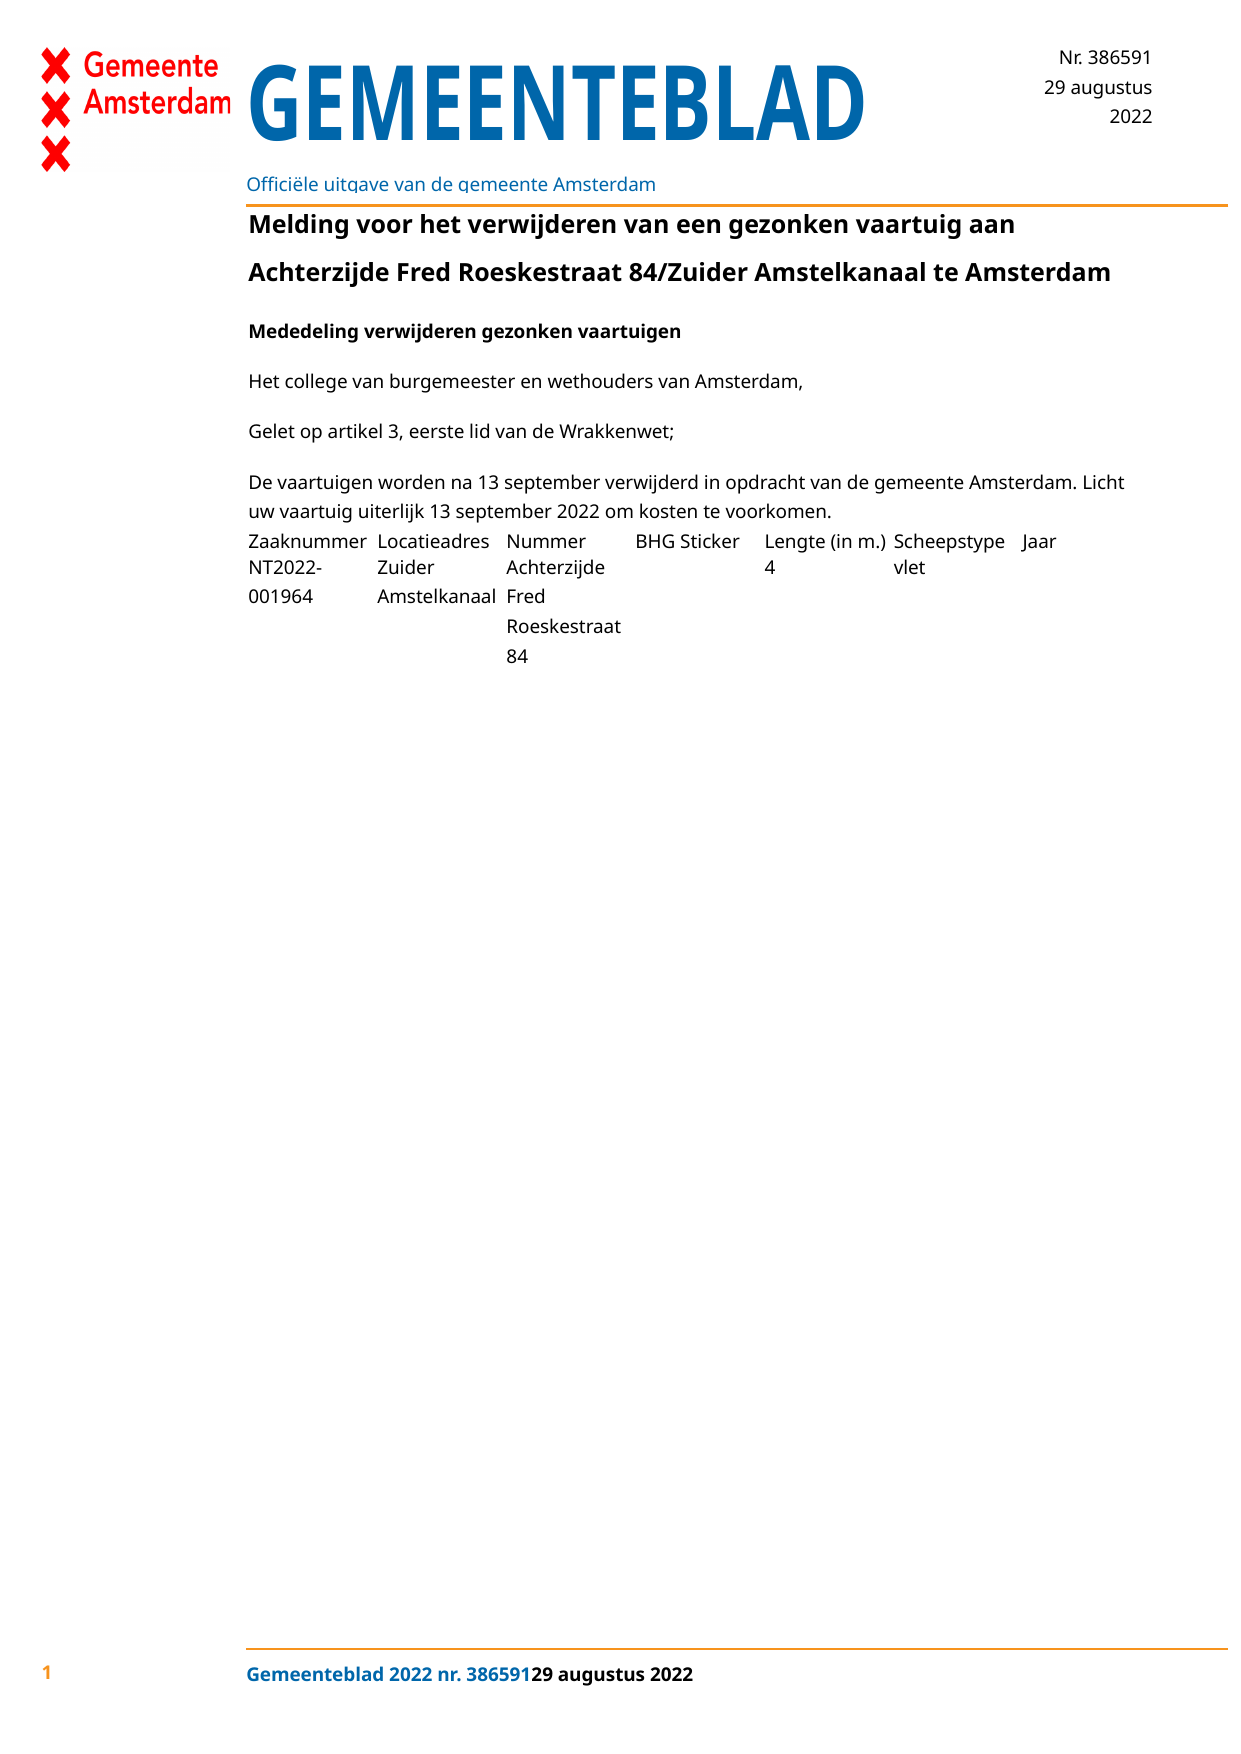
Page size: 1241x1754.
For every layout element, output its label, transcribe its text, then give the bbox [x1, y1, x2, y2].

table_cell Zuider Amstelkanaal [377, 554, 506, 669]
table_cell 4 [764, 554, 893, 669]
table_cell [1023, 554, 1152, 669]
picture [41, 47, 231, 172]
table_cell Achterzijde Fred Roeskestraat 84 [506, 554, 635, 669]
table_header Lengte (in m.) [764, 529, 893, 554]
table_header Zaaknummer [248, 529, 377, 554]
text Gelet op artikel 3, eerste lid van de Wrakkenwet; [248, 419, 1152, 444]
table_header Scheepstype [894, 529, 1022, 554]
text De vaartuigen worden na 13 september verwijderd in opdracht van de gemeente Amsterdam. Licht uw vaartuig uiterlijk 13 september 2022 om kosten te voorkomen. [248, 469, 1152, 524]
text Het college van burgemeester en wethouders van Amsterdam, [248, 368, 1152, 394]
text Mededeling verwijderen gezonken vaartuigen [248, 318, 1152, 344]
table_header Nummer [506, 529, 635, 554]
table_cell vlet [894, 554, 1022, 669]
table_header Jaar [1023, 529, 1152, 554]
table_cell [635, 554, 764, 669]
table_header BHG Sticker [635, 529, 764, 554]
table_cell NT2022-001964 [248, 554, 377, 669]
table_header Locatieadres [377, 529, 506, 554]
text Melding voor het verwijderen van een gezonken vaartuig aan Achterzijde Fred Roeskestraat 84/Zuider Amstelkanaal te Amsterdam [248, 207, 1152, 288]
